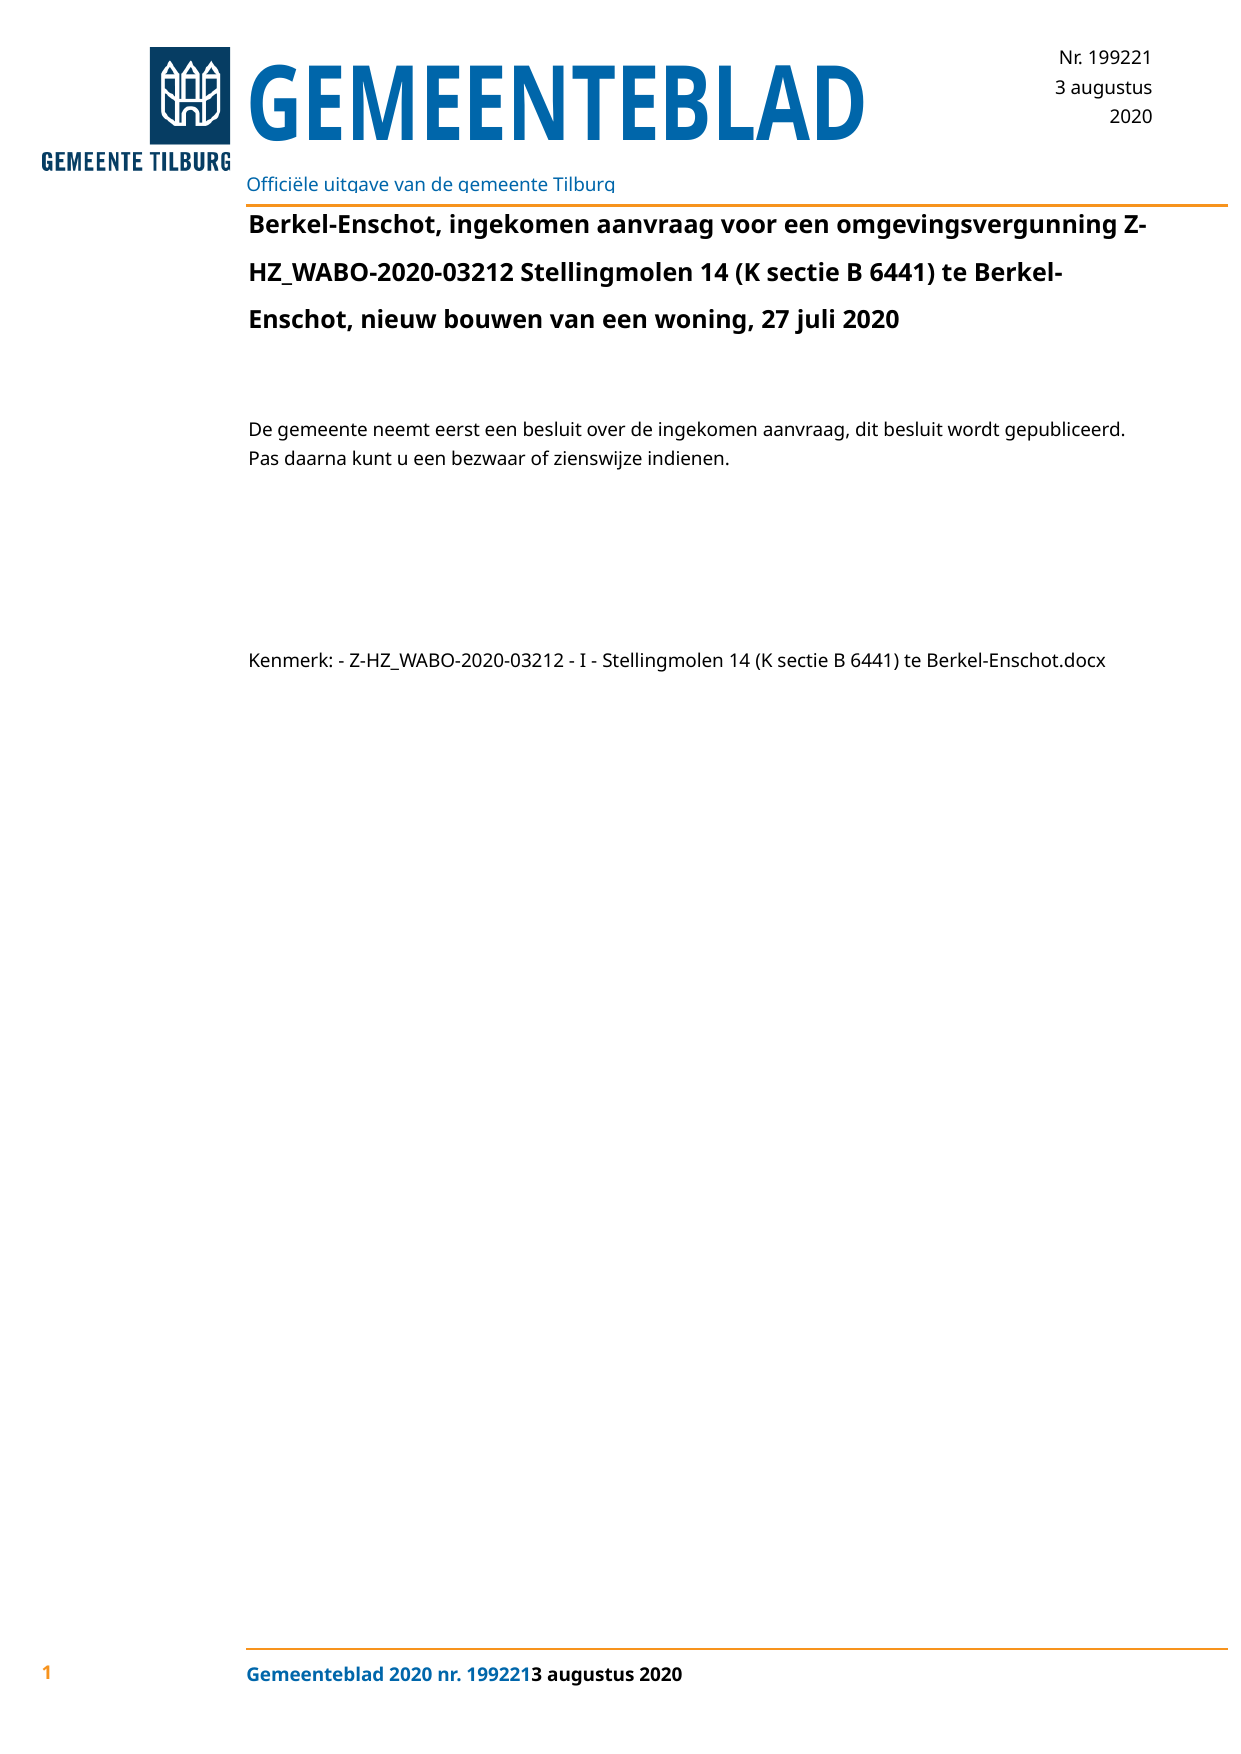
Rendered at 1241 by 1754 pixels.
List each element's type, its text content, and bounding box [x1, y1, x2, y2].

picture [41, 47, 231, 172]
text Kenmerk: - Z-HZ_WABO-2020-03212 - I - Stellingmolen 14 (K sectie B 6441) te Berkel-Enschot.docx [248, 647, 1152, 673]
text De gemeente neemt eerst een besluit over de ingekomen aanvraag, dit besluit wordt gepubliceerd. Pas daarna kunt u een bezwaar of zienswijze indienen. [248, 416, 1152, 471]
text Berkel-Enschot, ingekomen aanvraag voor een omgevingsvergunning Z-HZ_WABO-2020-03212 Stellingmolen 14 (K sectie B 6441) te Berkel-Enschot, nieuw bouwen van een woning, 27 juli 2020 [248, 207, 1152, 336]
